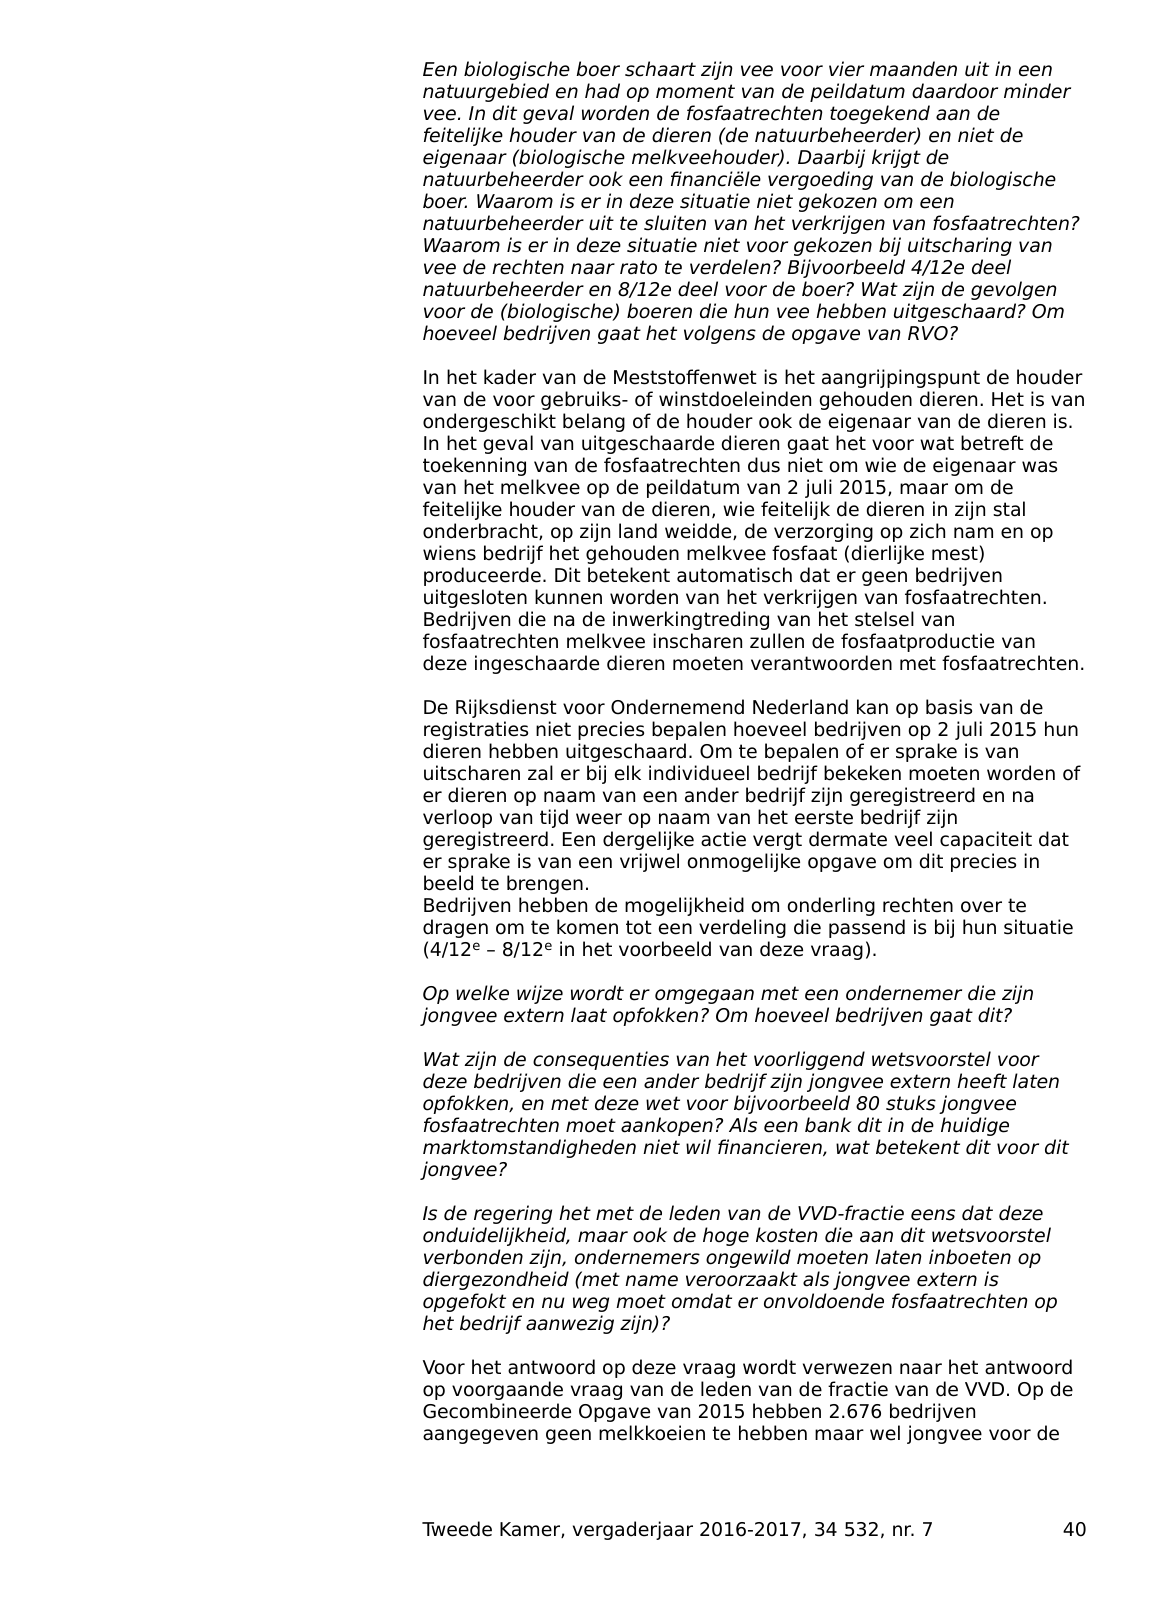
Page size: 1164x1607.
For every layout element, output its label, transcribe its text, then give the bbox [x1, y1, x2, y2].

text De Rijksdienst voor Ondernemend Nederland kan op basis van de registraties niet precies bepalen hoeveel bedrijven op 2 juli 2015 hun dieren hebben uitgeschaard. Om te bepalen of er sprake is van uitscharen zal er bij elk individueel bedrijf bekeken moeten worden of er dieren op naam van een ander bedrijf zijn geregistreerd en na verloop van tijd weer op naam van het eerste bedrijf zijn geregistreerd. Een dergelijke actie vergt dermate veel capaciteit dat er sprake is van een vrijwel onmogelijke opgave om dit precies in beeld te brengen. [422, 697, 1087, 895]
text Op welke wijze wordt er omgegaan met een ondernemer die zijn jongvee extern laat opfokken? Om hoeveel bedrijven gaat dit? [422, 983, 1087, 1027]
text Voor het antwoord op deze vraag wordt verwezen naar het antwoord op voorgaande vraag van de leden van de fractie van de VVD. Op de Gecombineerde Opgave van 2015 hebben 2.676 bedrijven aangegeven geen melkkoeien te hebben maar wel jongvee voor de [422, 1357, 1087, 1445]
text Een biologische boer schaart zijn vee voor vier maanden uit in een natuurgebied en had op moment van de peildatum daardoor minder vee. In dit geval worden de fosfaatrechten toegekend aan de feitelijke houder van de dieren (de natuurbeheerder) en niet de eigenaar (biologische melkveehouder). Daarbij krijgt de natuurbeheerder ook een financiële vergoeding van de biologische boer. Waarom is er in deze situatie niet gekozen om een natuurbeheerder uit te sluiten van het verkrijgen van fosfaatrechten? Waarom is er in deze situatie niet voor gekozen bij uitscharing van vee de rechten naar rato te verdelen? Bijvoorbeeld 4/12e deel natuurbeheerder en 8/12e deel voor de boer? Wat zijn de gevolgen voor de (biologische) boeren die hun vee hebben uitgeschaard? Om hoeveel bedrijven gaat het volgens de opgave van RVO? [422, 59, 1087, 345]
text Wat zijn de consequenties van het voorliggend wetsvoorstel voor deze bedrijven die een ander bedrijf zijn jongvee extern heeft laten opfokken, en met deze wet voor bijvoorbeeld 80 stuks jongvee fosfaatrechten moet aankopen? Als een bank dit in de huidige marktomstandigheden niet wil financieren, wat betekent dit voor dit jongvee? [422, 1049, 1087, 1181]
text Bedrijven hebben de mogelijkheid om onderling rechten over te dragen om te komen tot een verdeling die passend is bij hun situatie (4/12e – 8/12e in het voorbeeld van deze vraag). [422, 895, 1087, 961]
text Is de regering het met de leden van de VVD-fractie eens dat deze onduidelijkheid, maar ook de hoge kosten die aan dit wetsvoorstel verbonden zijn, ondernemers ongewild moeten laten inboeten op diergezondheid (met name veroorzaakt als jongvee extern is opgefokt en nu weg moet omdat er onvoldoende fosfaatrechten op het bedrijf aanwezig zijn)? [422, 1203, 1087, 1335]
text In het kader van de Meststoffenwet is het aangrijpingspunt de houder van de voor gebruiks- of winstdoeleinden gehouden dieren. Het is van ondergeschikt belang of de houder ook de eigenaar van de dieren is. In het geval van uitgeschaarde dieren gaat het voor wat betreft de toekenning van de fosfaatrechten dus niet om wie de eigenaar was van het melkvee op de peildatum van 2 juli 2015, maar om de feitelijke houder van de dieren, wie feitelijk de dieren in zijn stal onderbracht, op zijn land weidde, de verzorging op zich nam en op wiens bedrijf het gehouden melkvee fosfaat (dierlijke mest) produceerde. Dit betekent automatisch dat er geen bedrijven uitgesloten kunnen worden van het verkrijgen van fosfaatrechten. Bedrijven die na de inwerkingtreding van het stelsel van fosfaatrechten melkvee inscharen zullen de fosfaatproductie van deze ingeschaarde dieren moeten verantwoorden met fosfaatrechten. [422, 367, 1087, 675]
